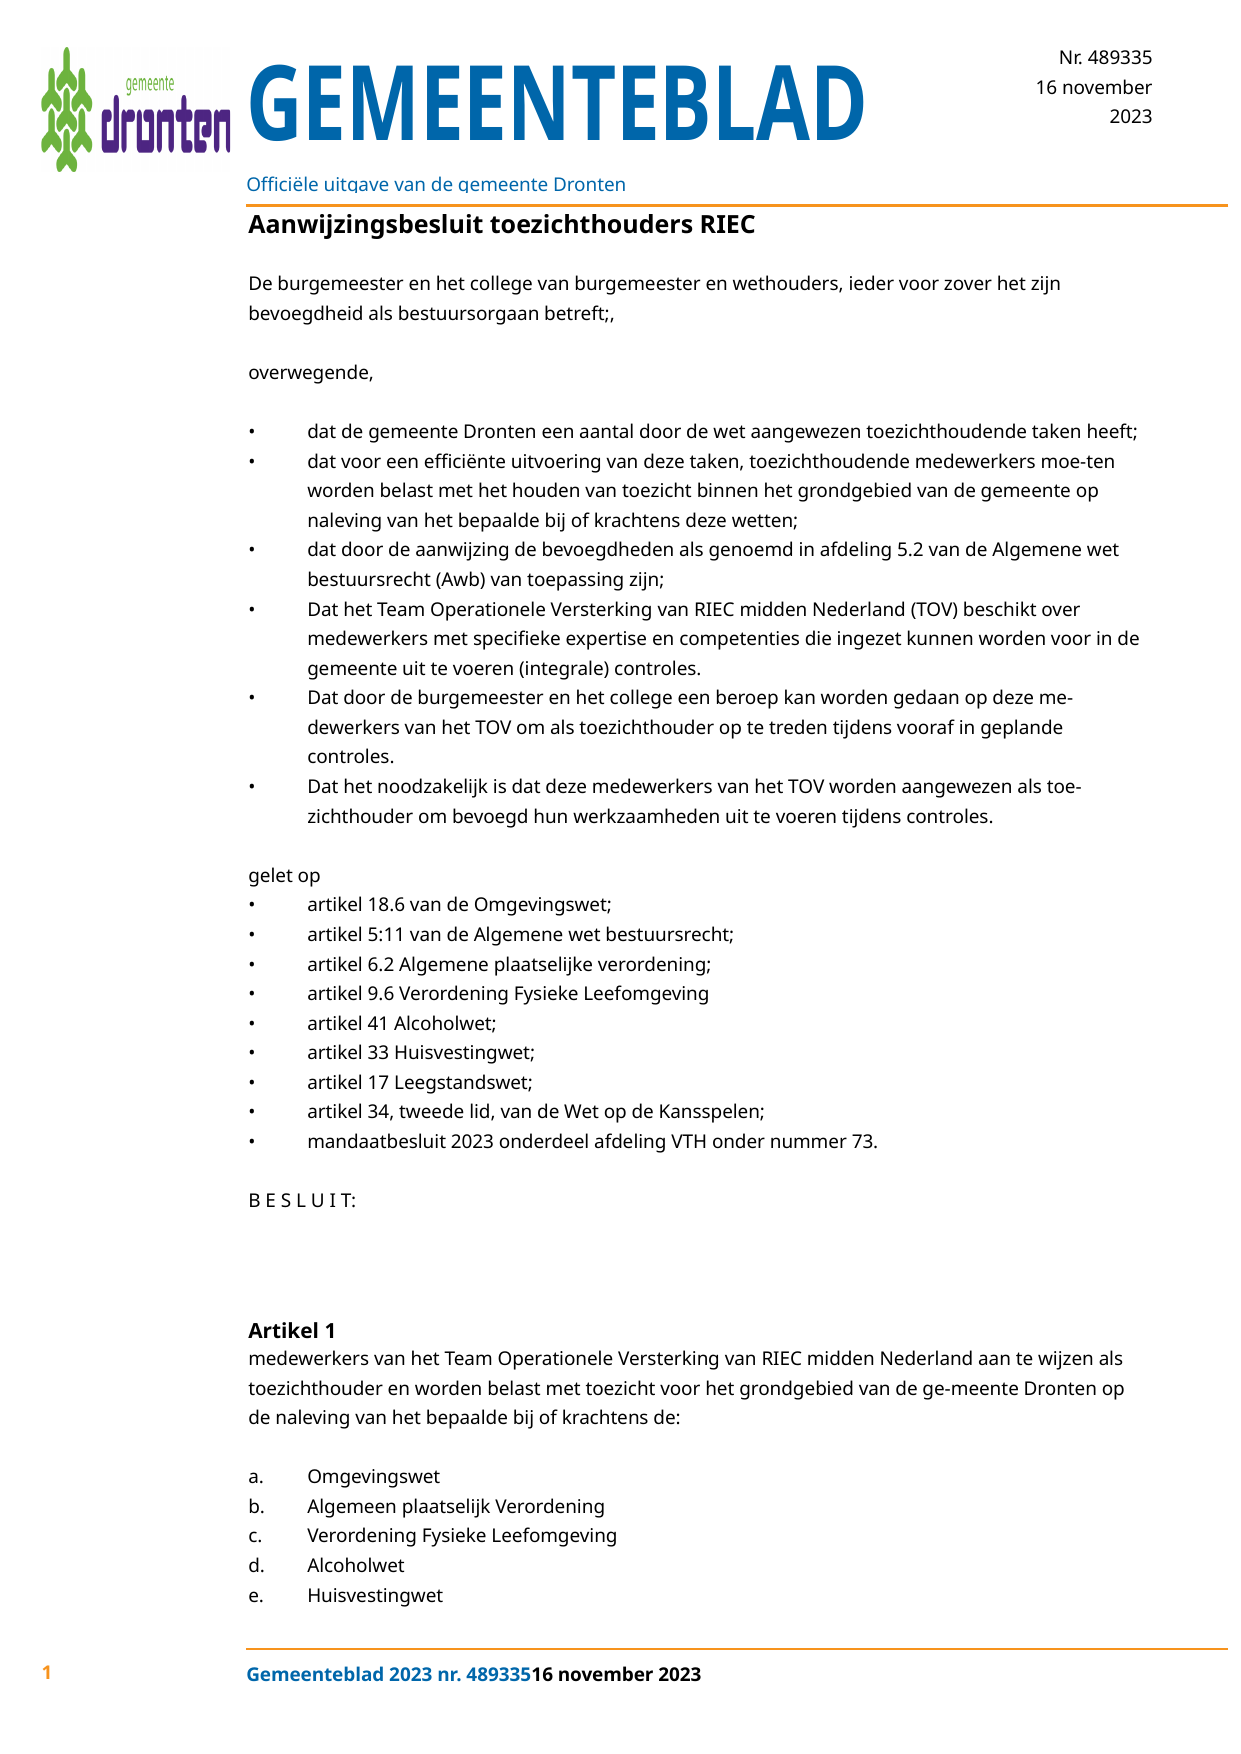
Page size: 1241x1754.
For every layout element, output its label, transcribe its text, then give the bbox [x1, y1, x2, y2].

list artikel 6.2 Algemene plaatselijke verordening; [248, 951, 1152, 976]
list artikel 9.6 Verordening Fysieke Leefomgeving [248, 980, 1152, 1006]
list Huisvestingwet [248, 1582, 1152, 1607]
list artikel 34, tweede lid, van de Wet op de Kansspelen; [248, 1099, 1152, 1124]
text Aanwijzingsbesluit toezichthouders RIEC [248, 207, 1152, 241]
list dat voor een efficiënte uitvoering van deze taken, toezichthoudende medewerkers moe-ten worden belast met het houden van toezicht binnen het grondgebied van de gemeente op naleving van het bepaalde bij of krachtens deze wetten; [248, 448, 1152, 533]
text De burgemeester en het college van burgemeester en wethouders, ieder voor zover het zijn bevoegdheid als bestuursorgaan betreft;, [248, 270, 1152, 326]
list artikel 5:11 van de Algemene wet bestuursrecht; [248, 921, 1152, 947]
list Verordening Fysieke Leefomgeving [248, 1523, 1152, 1548]
list artikel 18.6 van de Omgevingswet; [248, 892, 1152, 917]
list artikel 17 Leegstandswet; [248, 1069, 1152, 1095]
list Dat het noodzakelijk is dat deze medewerkers van het TOV worden aangewezen als toe-zichthouder om bevoegd hun werkzaamheden uit te voeren tijdens controles. [248, 773, 1152, 828]
list dat de gemeente Dronten een aantal door de wet aangewezen toezichthoudende taken heeft; [248, 418, 1152, 444]
list Dat door de burgemeester en het college een beroep kan worden gedaan op deze me-dewerkers van het TOV om als toezichthouder op te treden tijdens vooraf in geplande controles. [248, 684, 1152, 769]
list Omgevingswet [248, 1463, 1152, 1489]
list Alcoholwet [248, 1552, 1152, 1578]
text medewerkers van het Team Operationele Versterking van RIEC midden Nederland aan te wijzen als toezichthouder en worden belast met toezicht voor het grondgebied van de ge-meente Dronten op de naleving van het bepaalde bij of krachtens de: [248, 1345, 1152, 1430]
list dat door de aanwijzing de bevoegdheden als genoemd in afdeling 5.2 van de Algemene wet bestuursrecht (Awb) van toepassing zijn; [248, 537, 1152, 592]
list artikel 33 Huisvestingwet; [248, 1039, 1152, 1065]
list Dat het Team Operationele Versterking van RIEC midden Nederland (TOV) beschikt over medewerkers met specifieke expertise en competenties die ingezet kunnen worden voor in de gemeente uit te voeren (integrale) controles. [248, 596, 1152, 681]
list mandaatbesluit 2023 onderdeel afdeling VTH onder nummer 73. [248, 1128, 1152, 1154]
picture [41, 47, 231, 172]
list artikel 41 Alcoholwet; [248, 1010, 1152, 1036]
text overwegende, [248, 359, 1152, 385]
text B E S L U I T: [248, 1187, 1152, 1213]
list Algemeen plaatselijk Verordening [248, 1493, 1152, 1519]
text gelet op [248, 862, 1152, 888]
text Artikel 1 [248, 1317, 1152, 1345]
